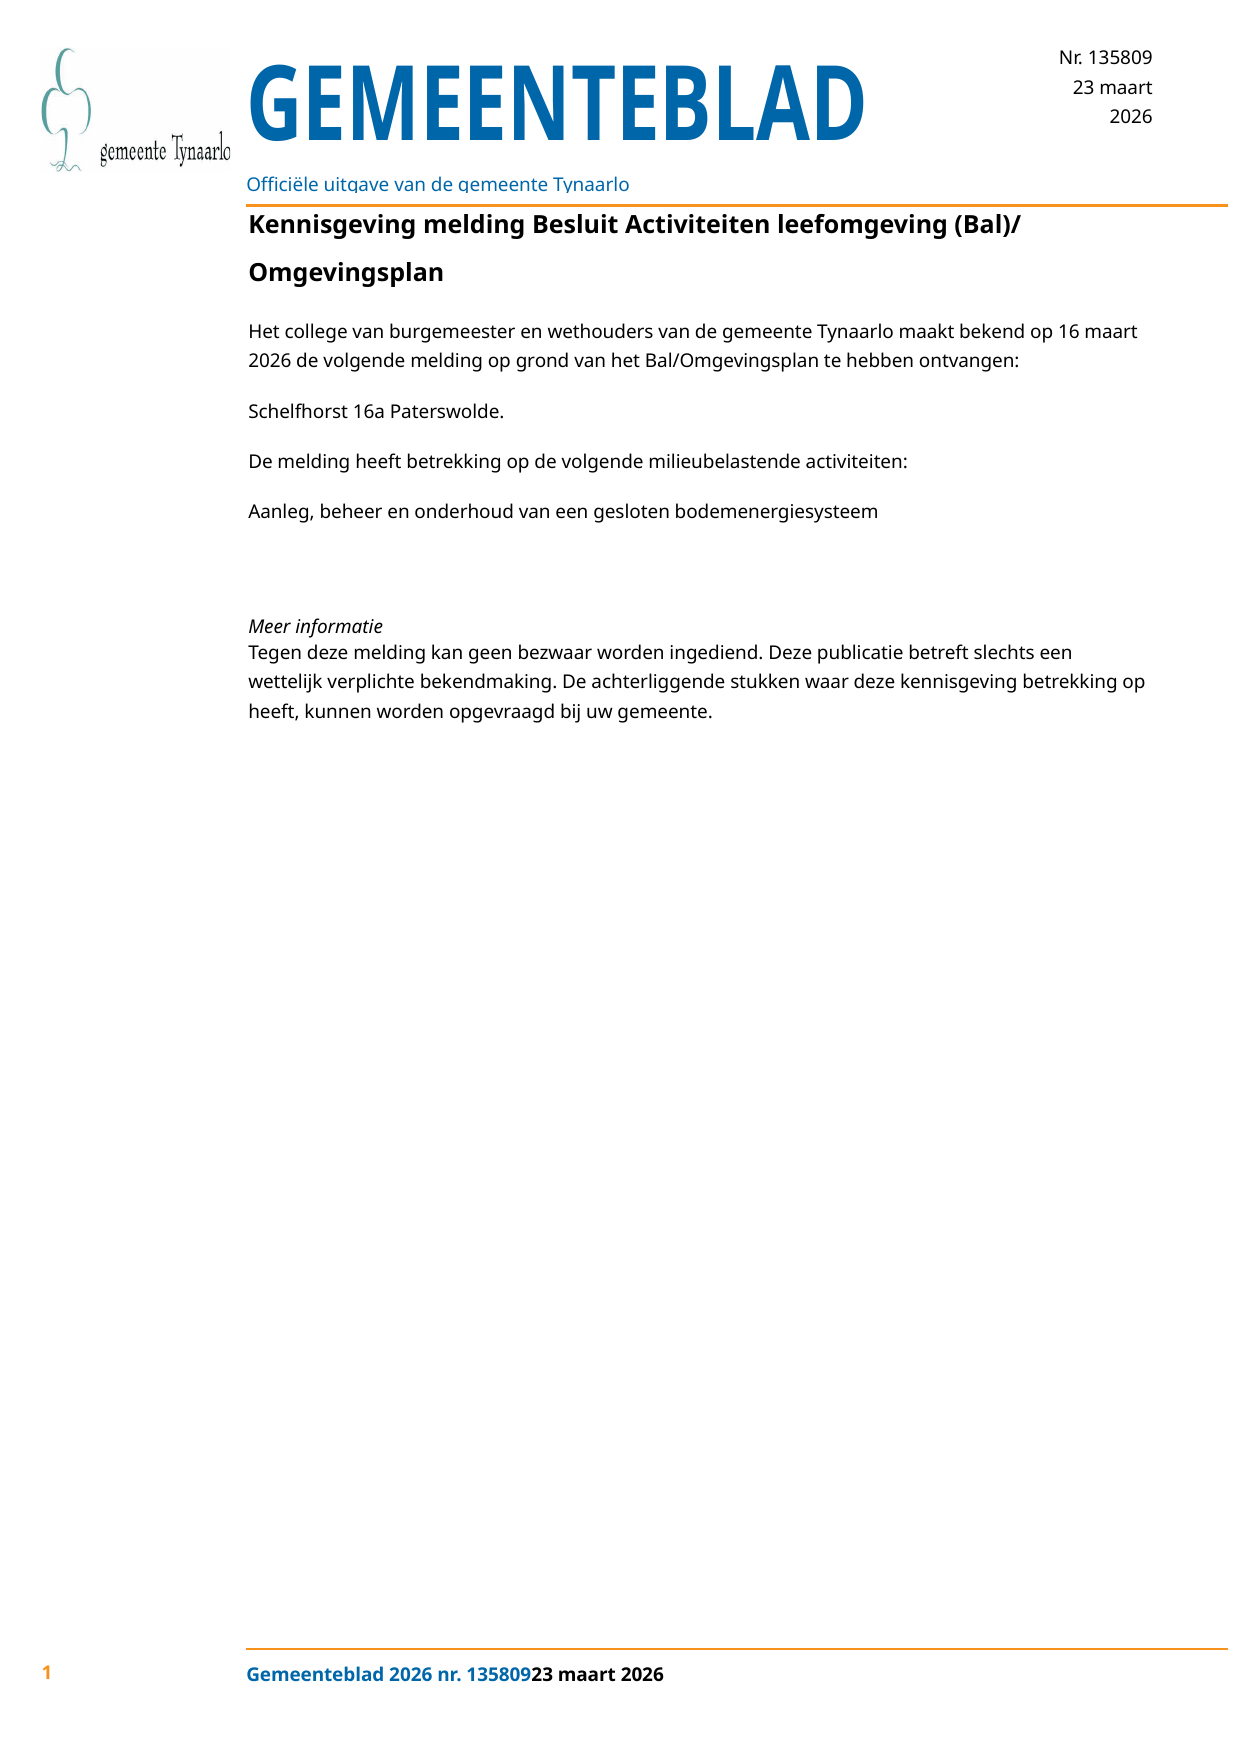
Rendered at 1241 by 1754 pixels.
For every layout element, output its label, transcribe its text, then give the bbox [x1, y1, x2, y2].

text Meer informatie [248, 613, 1152, 639]
text Kennisgeving melding Besluit Activiteiten leefomgeving (Bal)/ Omgevingsplan [248, 207, 1152, 288]
picture [41, 47, 231, 172]
text Het college van burgemeester en wethouders van de gemeente Tynaarlo maakt bekend op 16 maart 2026 de volgende melding op grond van het Bal/Omgevingsplan te hebben ontvangen: [248, 318, 1152, 373]
text Tegen deze melding kan geen bezwaar worden ingediend. Deze publicatie betreft slechts een wettelijk verplichte bekendmaking. De achterliggende stukken waar deze kennisgeving betrekking op heeft, kunnen worden opgevraagd bij uw gemeente. [248, 639, 1152, 724]
text Aanleg, beheer en onderhoud van een gesloten bodemenergiesysteem [248, 499, 1152, 524]
text De melding heeft betrekking op de volgende milieubelastende activiteiten: [248, 448, 1152, 474]
text Schelfhorst 16a Paterswolde. [248, 398, 1152, 424]
